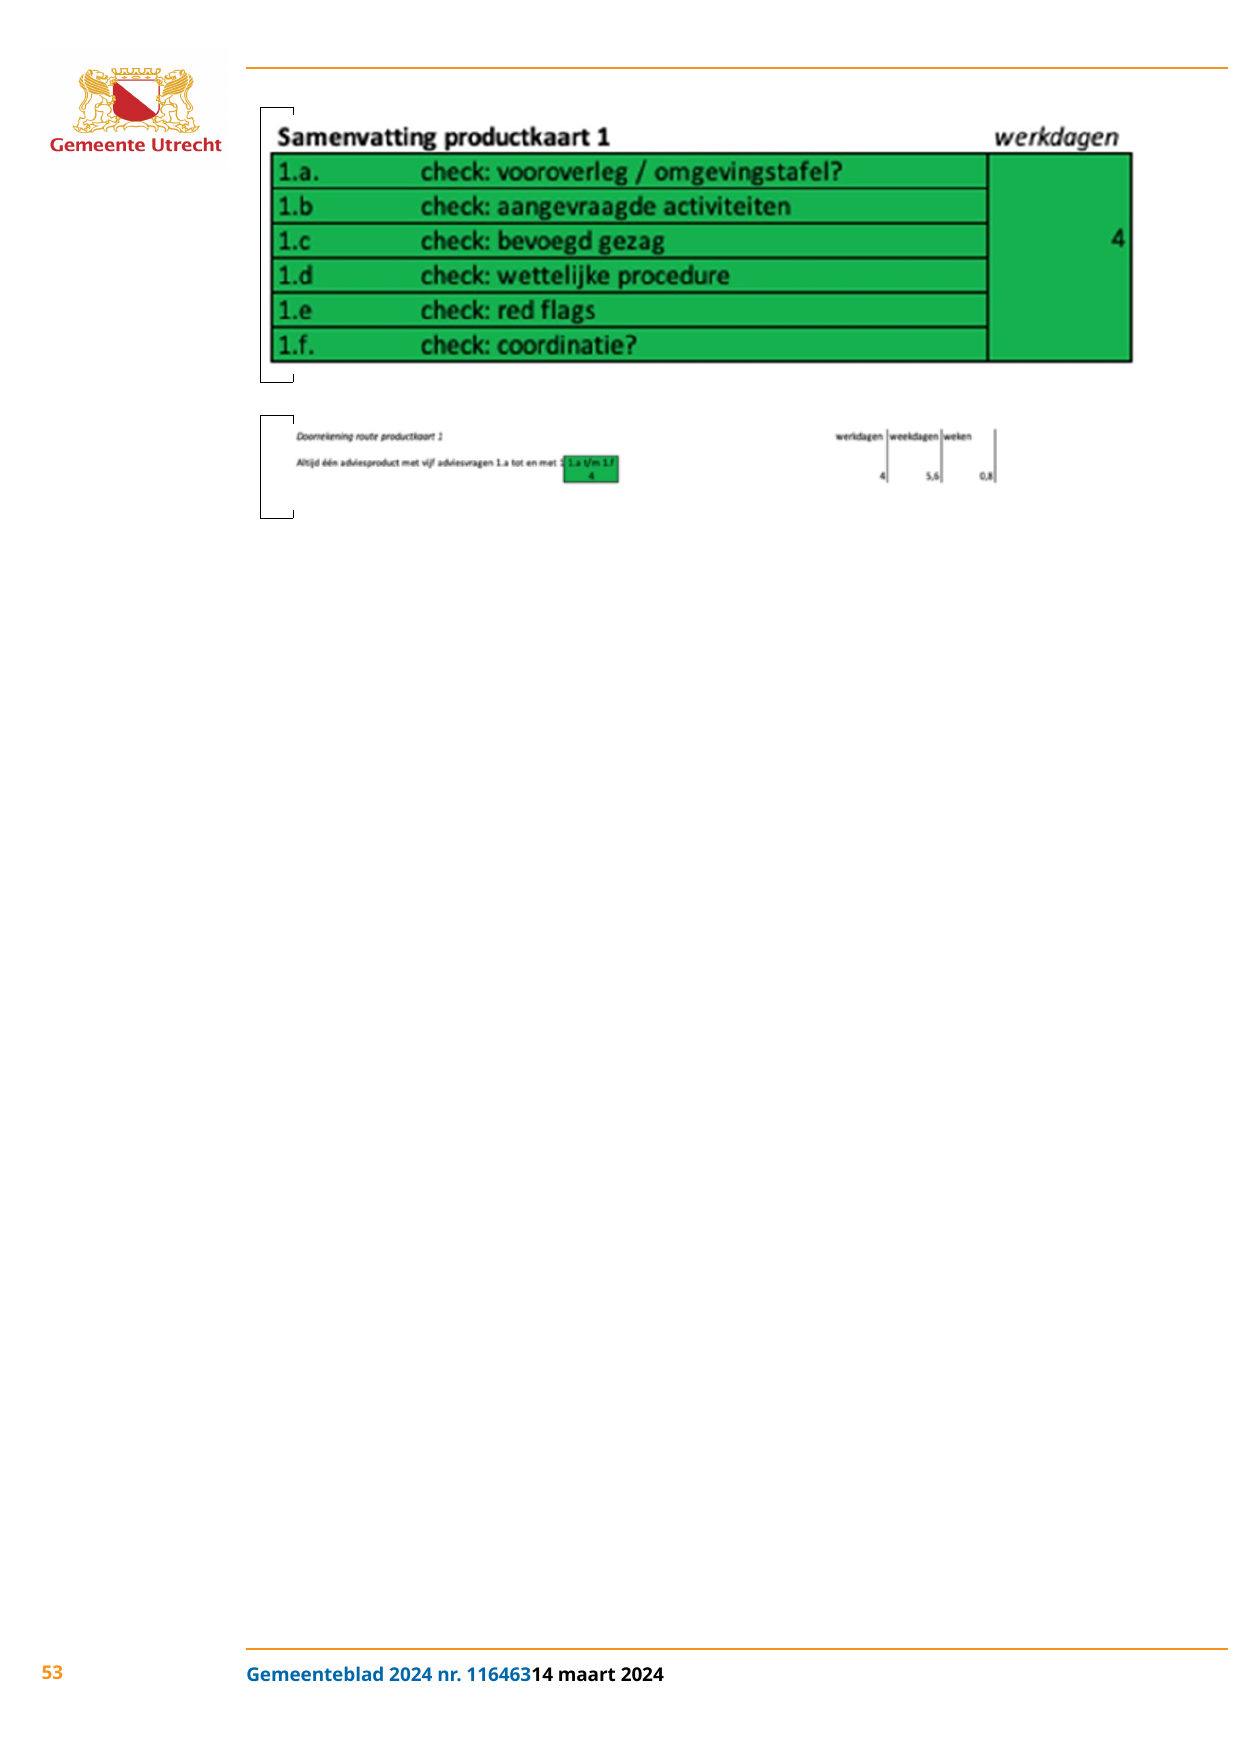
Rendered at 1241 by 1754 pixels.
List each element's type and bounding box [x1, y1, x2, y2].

picture [41, 47, 231, 172]
picture [268, 115, 1155, 374]
picture [268, 424, 1008, 510]
